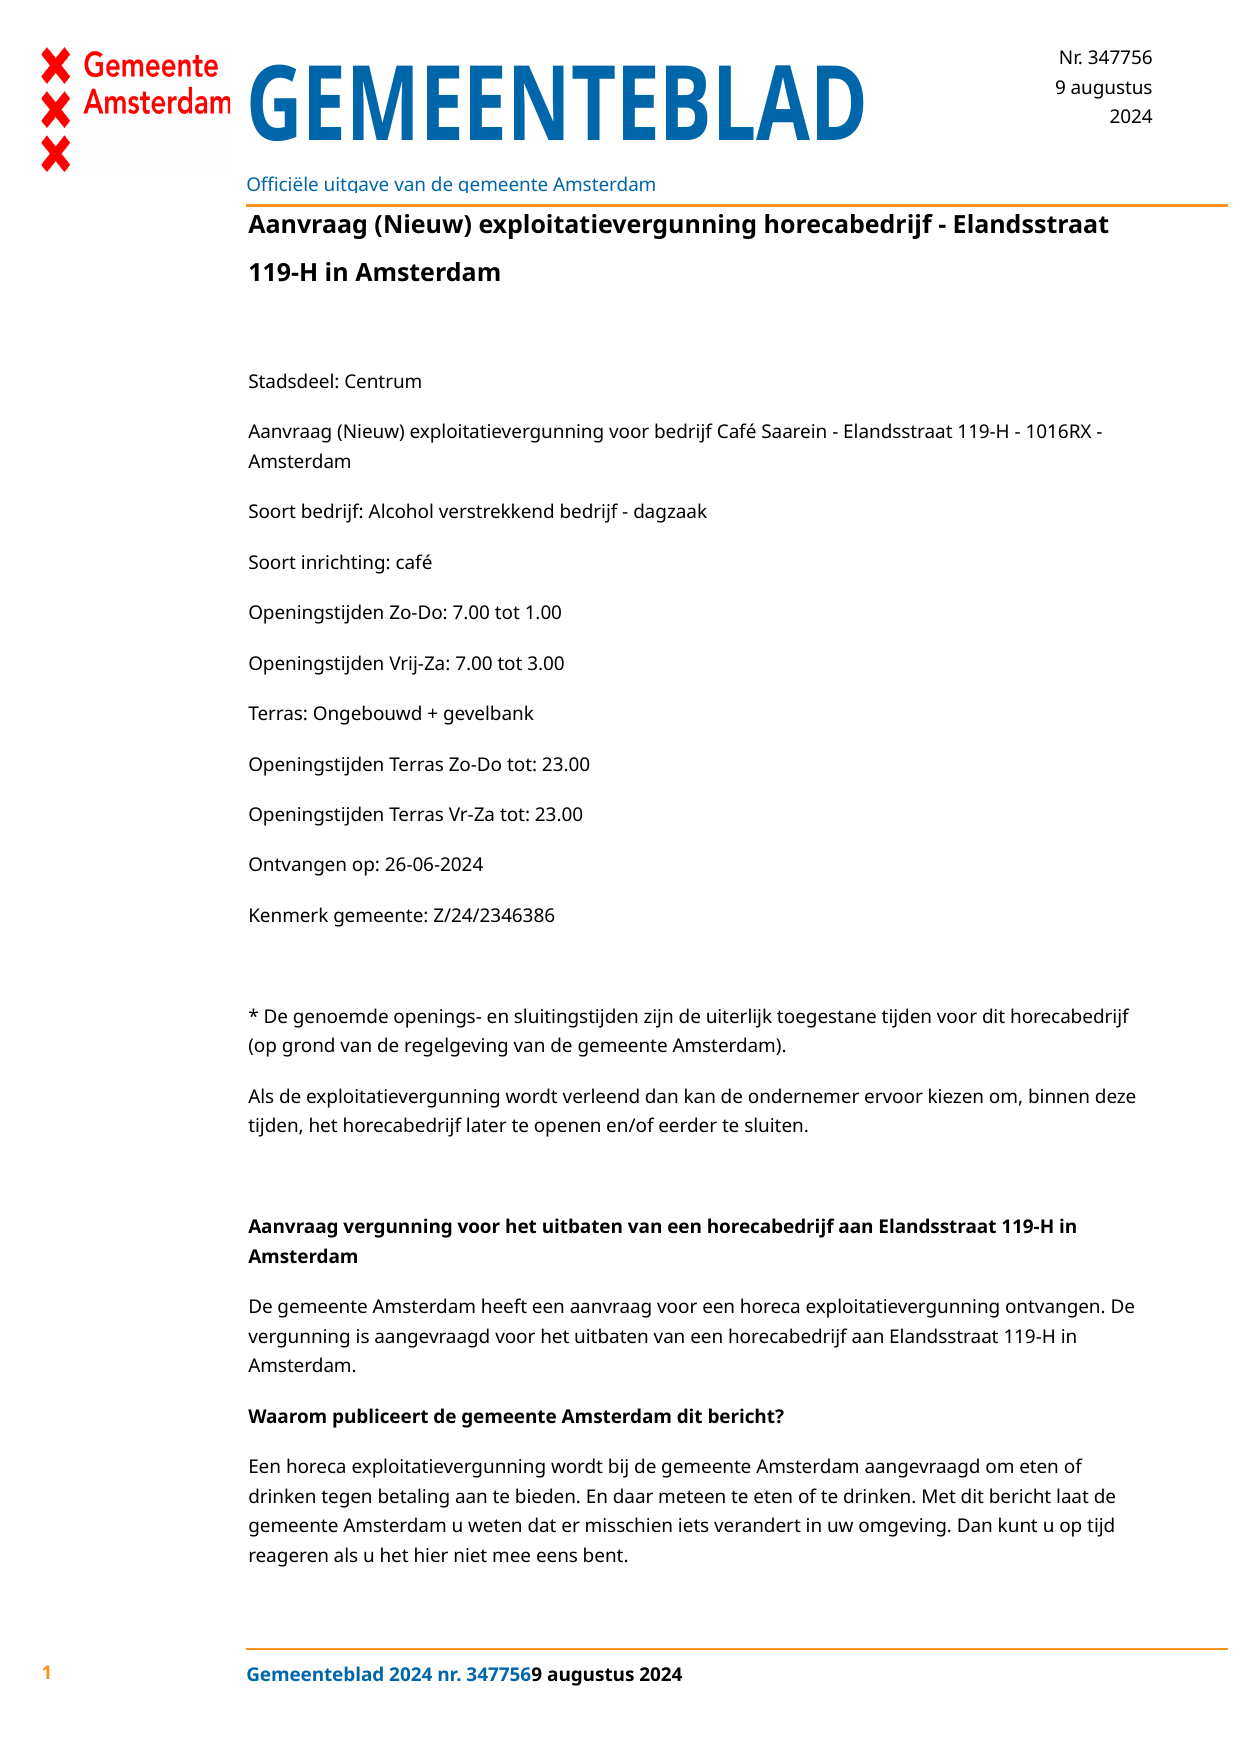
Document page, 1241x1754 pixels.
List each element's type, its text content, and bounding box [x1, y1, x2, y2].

text Als de exploitatievergunning wordt verleend dan kan de ondernemer ervoor kiezen om, binnen deze tijden, het horecabedrijf later te openen en/of eerder te sluiten. [248, 1083, 1152, 1138]
text Soort inrichting: café [248, 549, 1152, 575]
text Terras: Ongebouwd + gevelbank [248, 700, 1152, 726]
text Soort bedrijf: Alcohol verstrekkend bedrijf - dagzaak [248, 499, 1152, 524]
text Kenmerk gemeente: Z/24/2346386 [248, 902, 1152, 928]
picture [41, 47, 231, 172]
text Openingstijden Zo-Do: 7.00 tot 1.00 [248, 599, 1152, 625]
text Openingstijden Terras Vr-Za tot: 23.00 [248, 801, 1152, 827]
text Aanvraag (Nieuw) exploitatievergunning horecabedrijf - Elandsstraat 119-H in Amsterdam [248, 207, 1152, 288]
text Een horeca exploitatievergunning wordt bij de gemeente Amsterdam aangevraagd om eten of drinken tegen betaling aan te bieden. En daar meteen te eten of te drinken. Met dit bericht laat de gemeente Amsterdam u weten dat er misschien iets verandert in uw omgeving. Dan kunt u op tijd reageren als u het hier niet mee eens bent. [248, 1453, 1152, 1568]
text Stadsdeel: Centrum [248, 368, 1152, 394]
text Waarom publiceert de gemeente Amsterdam dit bericht? [248, 1403, 1152, 1429]
text Openingstijden Vrij-Za: 7.00 tot 3.00 [248, 650, 1152, 676]
text Aanvraag vergunning voor het uitbaten van een horecabedrijf aan Elandsstraat 119-H in Amsterdam [248, 1213, 1152, 1269]
text Openingstijden Terras Zo-Do tot: 23.00 [248, 751, 1152, 777]
text De gemeente Amsterdam heeft een aanvraag voor een horeca exploitatievergunning ontvangen. De vergunning is aangevraagd voor het uitbaten van een horecabedrijf aan Elandsstraat 119-H in Amsterdam. [248, 1293, 1152, 1378]
text Ontvangen op: 26-06-2024 [248, 852, 1152, 877]
text * De genoemde openings- en sluitingstijden zijn de uiterlijk toegestane tijden voor dit horecabedrijf (op grond van de regelgeving van de gemeente Amsterdam). [248, 1003, 1152, 1058]
text Aanvraag (Nieuw) exploitatievergunning voor bedrijf Café Saarein - Elandsstraat 119-H - 1016RX - Amsterdam [248, 419, 1152, 474]
